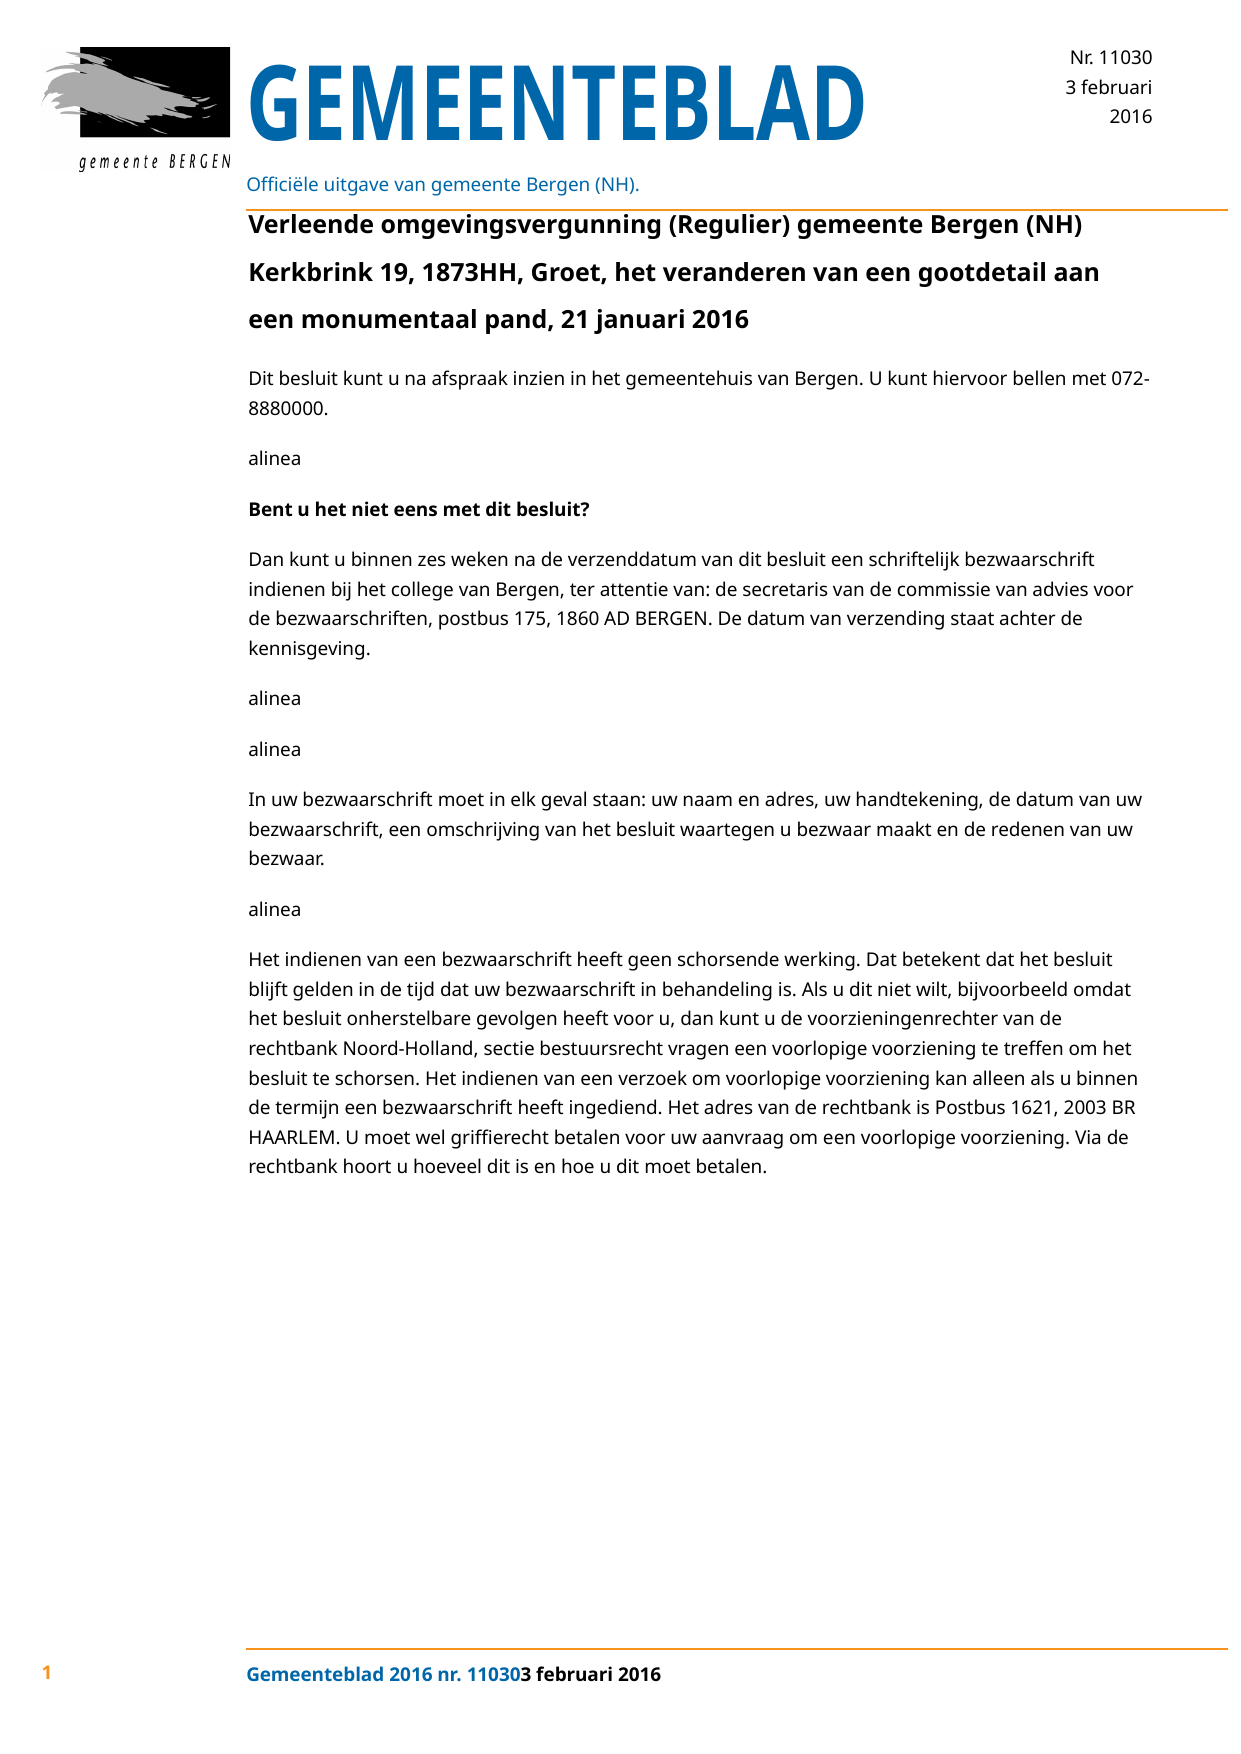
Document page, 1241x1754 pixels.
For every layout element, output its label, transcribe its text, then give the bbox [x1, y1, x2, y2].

text alinea­ [248, 736, 1152, 762]
text alinea­ [248, 686, 1152, 711]
text Dan kunt u binnen zes weken na de verzenddatum van dit besluit een schriftelijk bezwaarschrift indienen bij het college van Bergen, ter attentie van: de secretaris van de commissie van advies voor de bezwaarschriften, postbus 175, 1860 AD BERGEN. De datum van verzending staat achter de kennisgeving. [248, 546, 1152, 661]
text Het indienen van een bezwaarschrift heeft geen schorsende werking. Dat betekent dat het besluit blijft gelden in de tijd dat uw bezwaarschrift in behandeling is. Als u dit niet wilt, bijvoorbeeld omdat het besluit onherstelbare gevolgen heeft voor u, dan kunt u de voorzieningenrechter van de rechtbank Noord-Holland, sectie bestuursrecht vragen een voorlopige voorziening te treffen om het besluit te schorsen. Het indienen van een verzoek om voorlopige voorziening kan alleen als u binnen de termijn een bezwaarschrift heeft ingediend. Het adres van de rechtbank is Postbus 1621, 2003 BR HAARLEM. U moet wel griffierecht betalen voor uw aanvraag om een voorlopige voorziening. Via de rechtbank hoort u hoeveel dit is en hoe u dit moet betalen. [248, 946, 1152, 1179]
text alinea­ [248, 446, 1152, 471]
text Dit besluit kunt u na afspraak inzien in het gemeentehuis van Bergen. U kunt hiervoor bellen met 072-8880000. [248, 366, 1152, 421]
text Bent u het niet eens met dit besluit? [248, 496, 1152, 522]
text In uw bezwaarschrift moet in elk geval staan: uw naam en adres, uw handtekening, de datum van uw bezwaarschrift, een omschrijving van het besluit waartegen u bezwaar maakt en de redenen van uw bezwaar. [248, 786, 1152, 871]
text alinea­ [248, 896, 1152, 922]
text Verleende omgevingsvergunning (Regulier) gemeente Bergen (NH) Kerkbrink 19, 1873HH, Groet, het veranderen van een gootdetail aan een monumentaal pand, 21 januari 2016 [248, 211, 1152, 336]
picture [41, 47, 231, 172]
